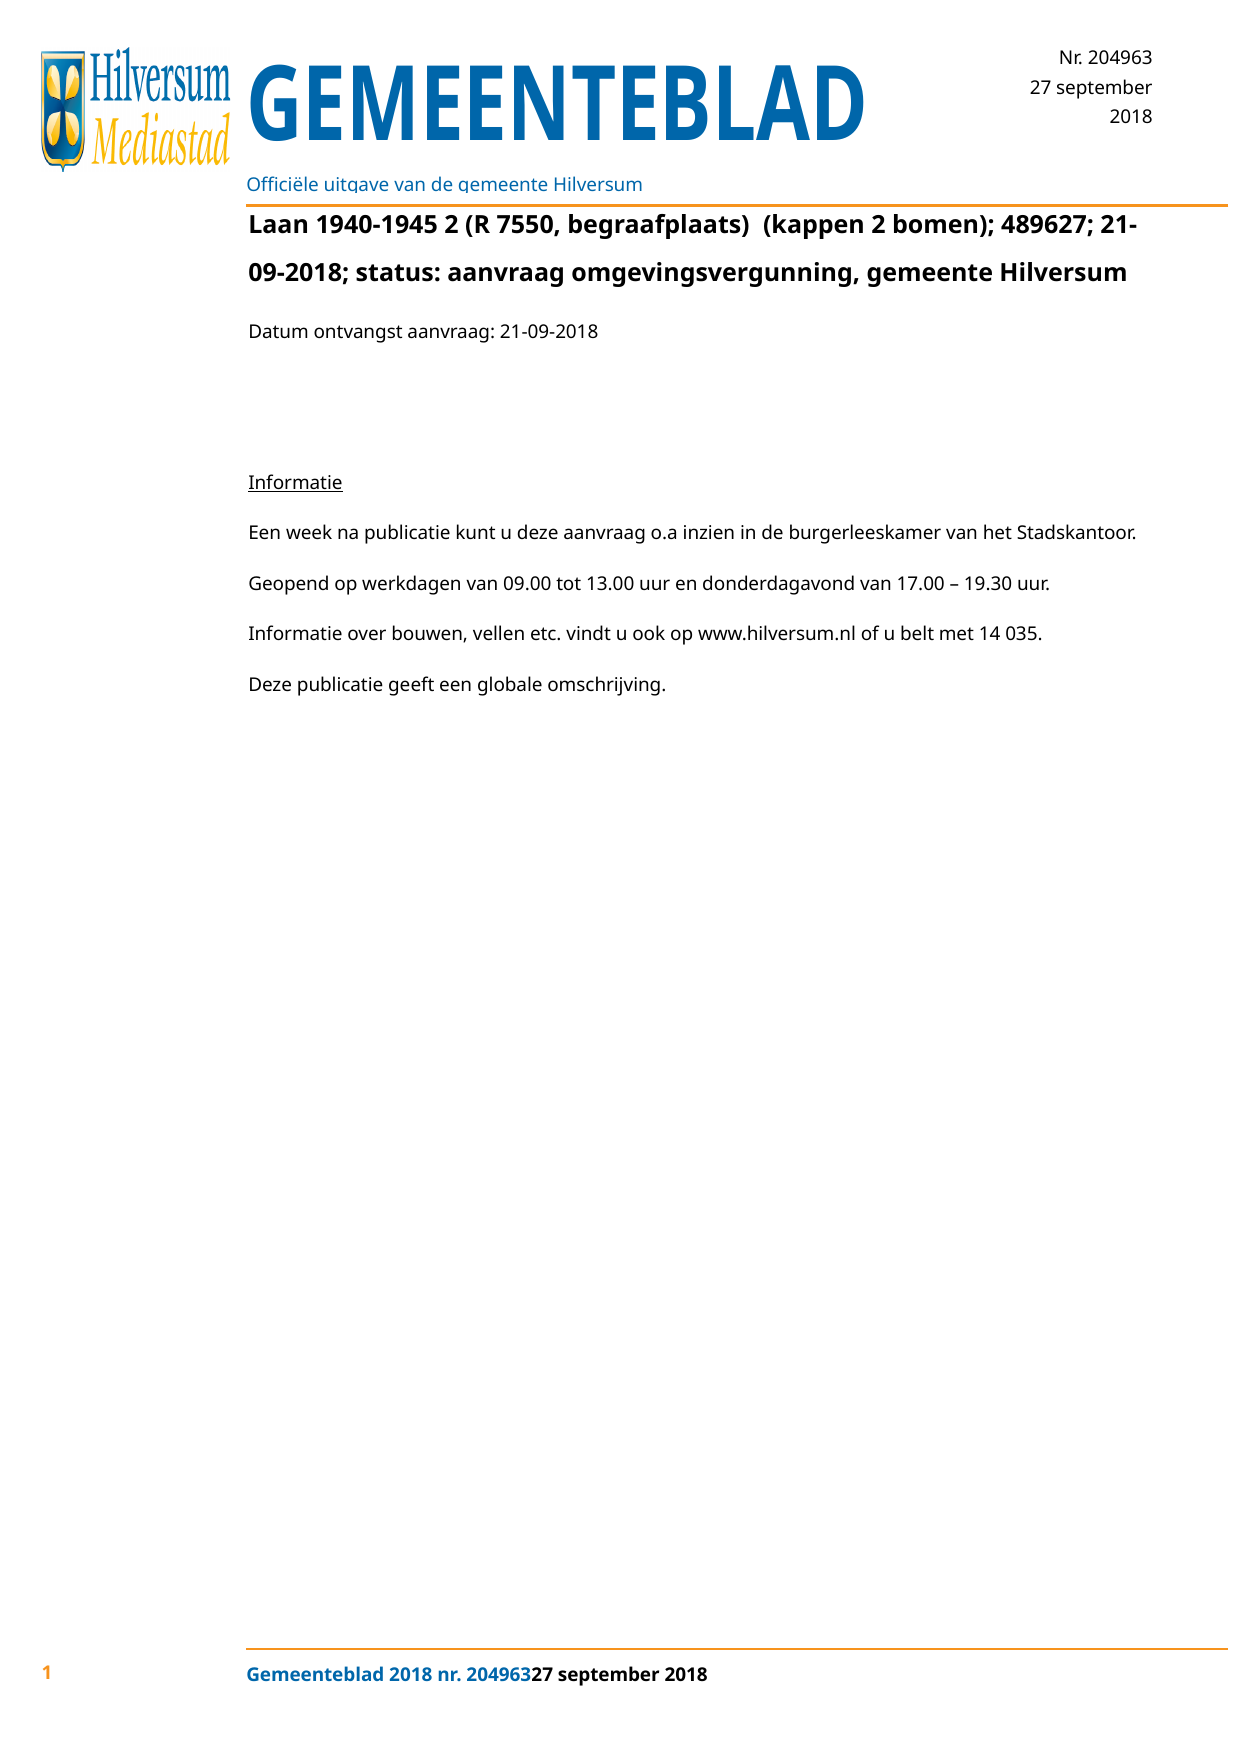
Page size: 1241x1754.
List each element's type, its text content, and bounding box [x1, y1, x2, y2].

text Laan 1940-1945 2 (R 7550, begraafplaats) (kappen 2 bomen); 489627; 21-09-2018; status: aanvraag omgevingsvergunning, gemeente Hilversum [248, 207, 1152, 288]
picture [41, 47, 231, 172]
text Geopend op werkdagen van 09.00 tot 13.00 uur en donderdagavond van 17.00 – 19.30 uur. [248, 570, 1152, 596]
text Informatie over bouwen, vellen etc. vindt u ook op www.hilversum.nl of u belt met 14 035. [248, 620, 1152, 646]
text Deze publicatie geeft een globale omschrijving. [248, 671, 1152, 697]
text Informatie [248, 469, 1152, 495]
text Een week na publicatie kunt u deze aanvraag o.a inzien in de burgerleeskamer van het Stadskantoor. [248, 519, 1152, 545]
text Datum ontvangst aanvraag: 21-09-2018 [248, 318, 1152, 344]
